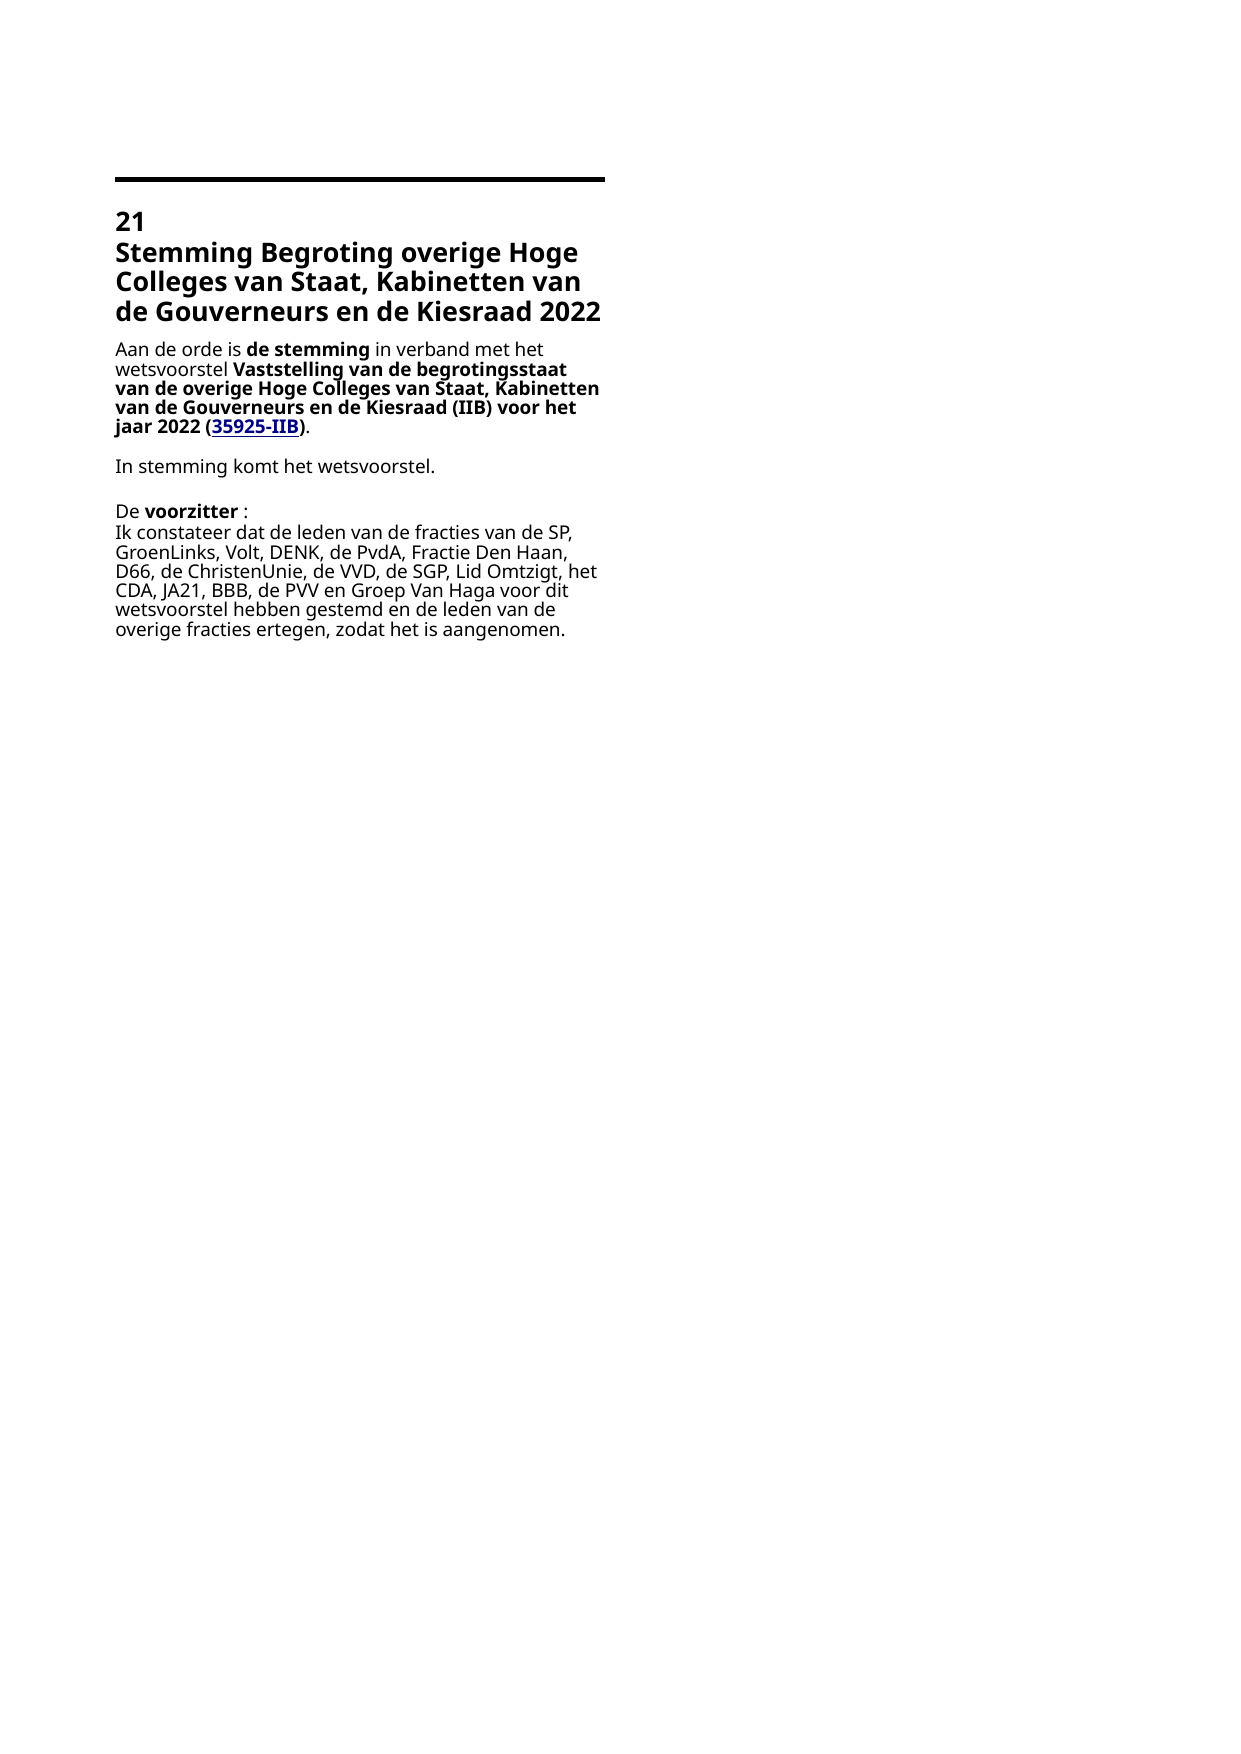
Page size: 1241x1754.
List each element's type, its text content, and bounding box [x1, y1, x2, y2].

text Ik constateer dat de leden van de fracties van de SP, GroenLinks, Volt, DENK, de PvdA, Fractie Den Haan, D66, de ChristenUnie, de VVD, de SGP, Lid Omtzigt, het CDA, JA21, BBB, de PVV en Groep Van Haga voor dit wetsvoorstel hebben gestemd en de leden van de overige fracties ertegen, zodat het is aangenomen. [115, 524, 605, 640]
text De voorzitter : [115, 499, 605, 524]
text In stemming komt het wetsvoorstel. [115, 458, 605, 478]
text 21 [115, 203, 605, 239]
text Aan de orde is de stemming in verband met het wetsvoorstel Vaststelling van de begrotingsstaat van de overige Hoge Colleges van Staat, Kabinetten van de Gouverneurs en de Kiesraad (IIB) voor het jaar 2022 (35925-IIB). [115, 341, 605, 438]
text Stemming Begroting overige Hoge Colleges van Staat, Kabinetten van de Gouverneurs en de Kiesraad 2022 [115, 239, 605, 341]
